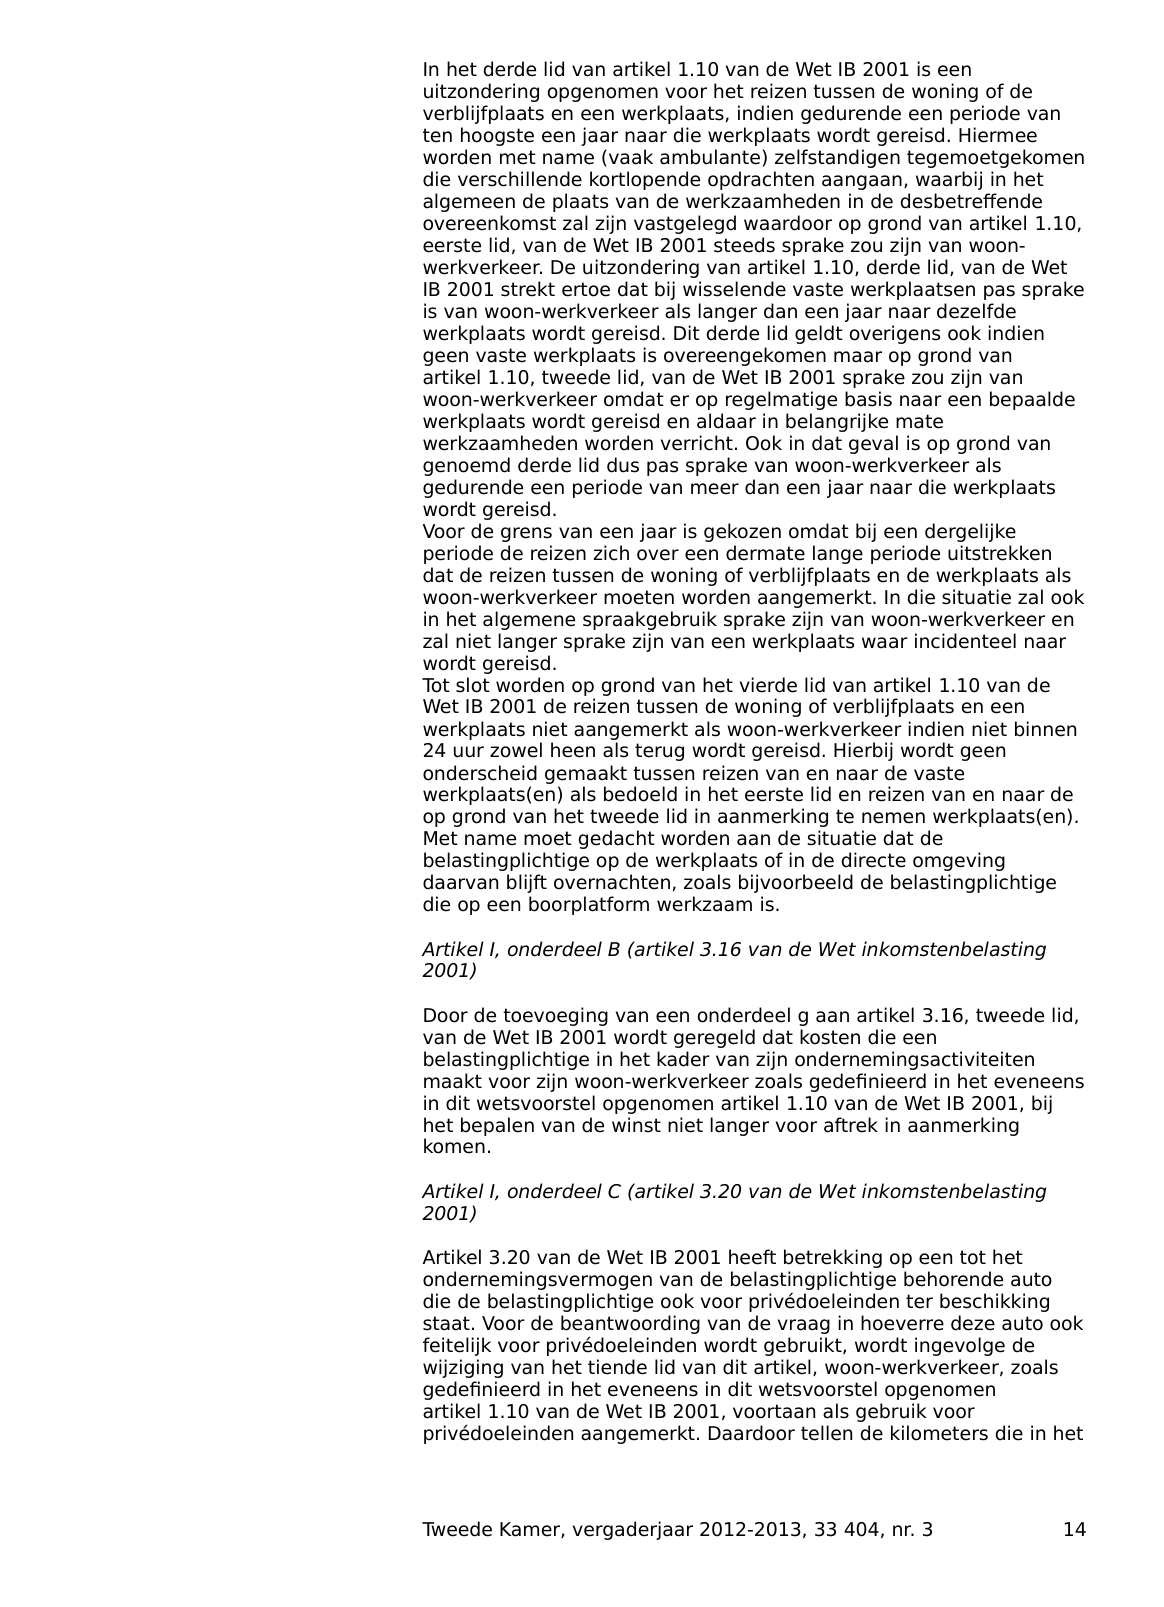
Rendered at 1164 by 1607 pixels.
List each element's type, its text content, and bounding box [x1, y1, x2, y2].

text Artikel 3.20 van de Wet IB 2001 heeft betrekking op een tot het ondernemingsvermogen van de belastingplichtige behorende auto die de belastingplichtige ook voor privédoeleinden ter beschikking staat. Voor de beantwoording van de vraag in hoeverre deze auto ook feitelijk voor privédoeleinden wordt gebruikt, wordt ingevolge de wijziging van het tiende lid van dit artikel, woon-werkverkeer, zoals gedefinieerd in het eveneens in dit wetsvoorstel opgenomen artikel 1.10 van de Wet IB 2001, voortaan als gebruik voor privédoeleinden aangemerkt. Daardoor tellen de kilometers die in het [422, 1247, 1087, 1444]
text Door de toevoeging van een onderdeel g aan artikel 3.16, tweede lid, van de Wet IB 2001 wordt geregeld dat kosten die een belastingplichtige in het kader van zijn ondernemingsactiviteiten maakt voor zijn woon-werkverkeer zoals gedefinieerd in het eveneens in dit wetsvoorstel opgenomen artikel 1.10 van de Wet IB 2001, bij het bepalen van de winst niet langer voor aftrek in aanmerking komen. [422, 1004, 1087, 1158]
subtitle Artikel I, onderdeel B (artikel 3.16 van de Wet inkomstenbelasting 2001) [422, 938, 1087, 982]
subtitle Artikel I, onderdeel C (artikel 3.20 van de Wet inkomstenbelasting 2001) [422, 1181, 1087, 1224]
text Voor de grens van een jaar is gekozen omdat bij een dergelijke periode de reizen zich over een dermate lange periode uitstrekken dat de reizen tussen de woning of verblijfplaats en de werkplaats als woon-werkverkeer moeten worden aangemerkt. In die situatie zal ook in het algemene spraakgebruik sprake zijn van woon-werkverkeer en zal niet langer sprake zijn van een werkplaats waar incidenteel naar wordt gereisd. [422, 521, 1087, 674]
text Tot slot worden op grond van het vierde lid van artikel 1.10 van de Wet IB 2001 de reizen tussen de woning of verblijfplaats en een werkplaats niet aangemerkt als woon-werkverkeer indien niet binnen 24 uur zowel heen als terug wordt gereisd. Hierbij wordt geen onderscheid gemaakt tussen reizen van en naar de vaste werkplaats(en) als bedoeld in het eerste lid en reizen van en naar de op grond van het tweede lid in aanmerking te nemen werkplaats(en). Met name moet gedacht worden aan de situatie dat de belastingplichtige op de werkplaats of in de directe omgeving daarvan blijft overnachten, zoals bijvoorbeeld de belastingplichtige die op een boorplatform werkzaam is. [422, 674, 1087, 916]
text In het derde lid van artikel 1.10 van de Wet IB 2001 is een uitzondering opgenomen voor het reizen tussen de woning of de verblijfplaats en een werkplaats, indien gedurende een periode van ten hoogste een jaar naar die werkplaats wordt gereisd. Hiermee worden met name (vaak ambulante) zelfstandigen tegemoetgekomen die verschillende kortlopende opdrachten aangaan, waarbij in het algemeen de plaats van de werkzaamheden in de desbetreffende overeenkomst zal zijn vastgelegd waardoor op grond van artikel 1.10, eerste lid, van de Wet IB 2001 steeds sprake zou zijn van woon-werkverkeer. De uitzondering van artikel 1.10, derde lid, van de Wet IB 2001 strekt ertoe dat bij wisselende vaste werkplaatsen pas sprake is van woon-werkverkeer als langer dan een jaar naar dezelfde werkplaats wordt gereisd. Dit derde lid geldt overigens ook indien geen vaste werkplaats is overeengekomen maar op grond van artikel 1.10, tweede lid, van de Wet IB 2001 sprake zou zijn van woon-werkverkeer omdat er op regelmatige basis naar een bepaalde werkplaats wordt gereisd en aldaar in belangrijke mate werkzaamheden worden verricht. Ook in dat geval is op grond van genoemd derde lid dus pas sprake van woon-werkverkeer als gedurende een periode van meer dan een jaar naar die werkplaats wordt gereisd. [422, 59, 1087, 521]
